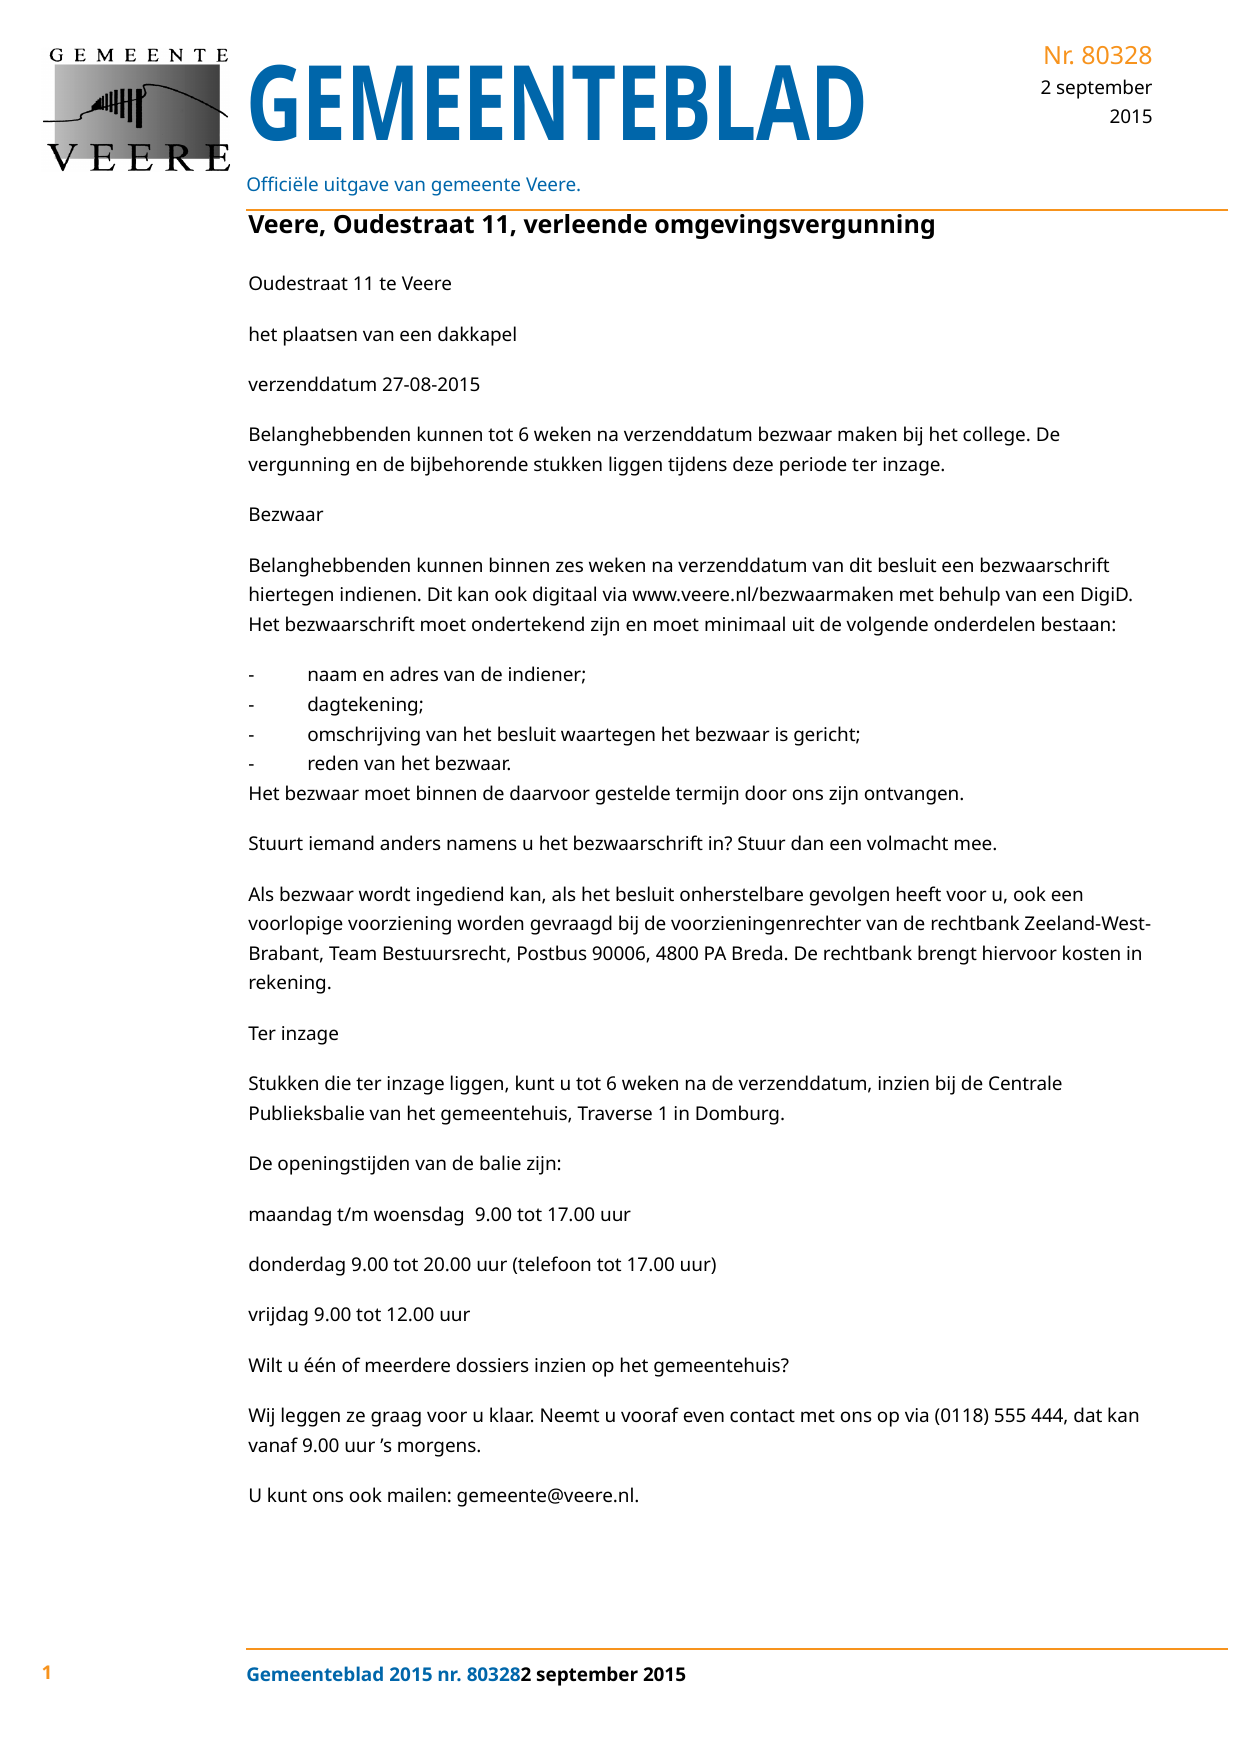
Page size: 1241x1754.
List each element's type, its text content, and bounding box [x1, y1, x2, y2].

text Wij leggen ze graag voor u klaar. Neemt u vooraf even contact met ons op via (0118) 555 444, dat kan vanaf 9.00 uur ’s morgens. [248, 1402, 1152, 1458]
text Stuurt iemand anders namens u het bezwaarschrift in? Stuur dan een volmacht mee. [248, 830, 1152, 856]
text Belanghebbenden kunnen tot 6 weken na verzenddatum bezwaar maken bij het college. De vergunning en de bijbehorende stukken liggen tijdens deze periode ter inzage. [248, 422, 1152, 477]
list naam en adres van de indiener; [248, 662, 1152, 687]
text Als bezwaar wordt ingediend kan, als het besluit onherstelbare gevolgen heeft voor u, ook een voorlopige voorziening worden gevraagd bij de voorzieningenrechter van de rechtbank Zeeland-West-Brabant, Team Bestuursrecht, Postbus 90006, 4800 PA Breda. De rechtbank brengt hiervoor kosten in rekening. [248, 881, 1152, 995]
list dagtekening; [248, 691, 1152, 717]
text Belanghebbenden kunnen binnen zes weken na verzenddatum van dit besluit een bezwaarschrift hiertegen indienen. Dit kan ook digitaal via www.veere.nl/bezwaarmaken met behulp van een DigiD. Het bezwaarschrift moet ondertekend zijn en moet minimaal uit de volgende onderdelen bestaan: [248, 552, 1152, 637]
picture [41, 47, 231, 172]
text De openingstijden van de balie zijn: [248, 1150, 1152, 1176]
text vrijdag 9.00 tot 12.00 uur [248, 1302, 1152, 1327]
text Wilt u één of meerdere dossiers inzien op het gemeentehuis? [248, 1352, 1152, 1378]
text Bezwaar [248, 502, 1152, 527]
text donderdag 9.00 tot 20.00 uur (telefoon tot 17.00 uur) [248, 1251, 1152, 1277]
text U kunt ons ook mailen: gemeente@veere.nl. [248, 1482, 1152, 1508]
text verzenddatum 27-08-2015 [248, 371, 1152, 397]
text maandag t/m woensdag 9.00 tot 17.00 uur [248, 1201, 1152, 1226]
text Het bezwaar moet binnen de daarvoor gestelde termijn door ons zijn ontvangen. [248, 780, 1152, 806]
list reden van het bezwaar. [248, 750, 1152, 776]
text het plaatsen van een dakkapel [248, 321, 1152, 346]
list omschrijving van het besluit waartegen het bezwaar is gericht; [248, 721, 1152, 746]
text Oudestraat 11 te Veere [248, 270, 1152, 296]
text Veere, Oudestraat 11, verleende omgevingsvergunning [248, 211, 1152, 241]
text Ter inzage [248, 1020, 1152, 1046]
text Stukken die ter inzage liggen, kunt u tot 6 weken na de verzenddatum, inzien bij de Centrale Publieksbalie van het gemeentehuis, Traverse 1 in Domburg. [248, 1070, 1152, 1126]
